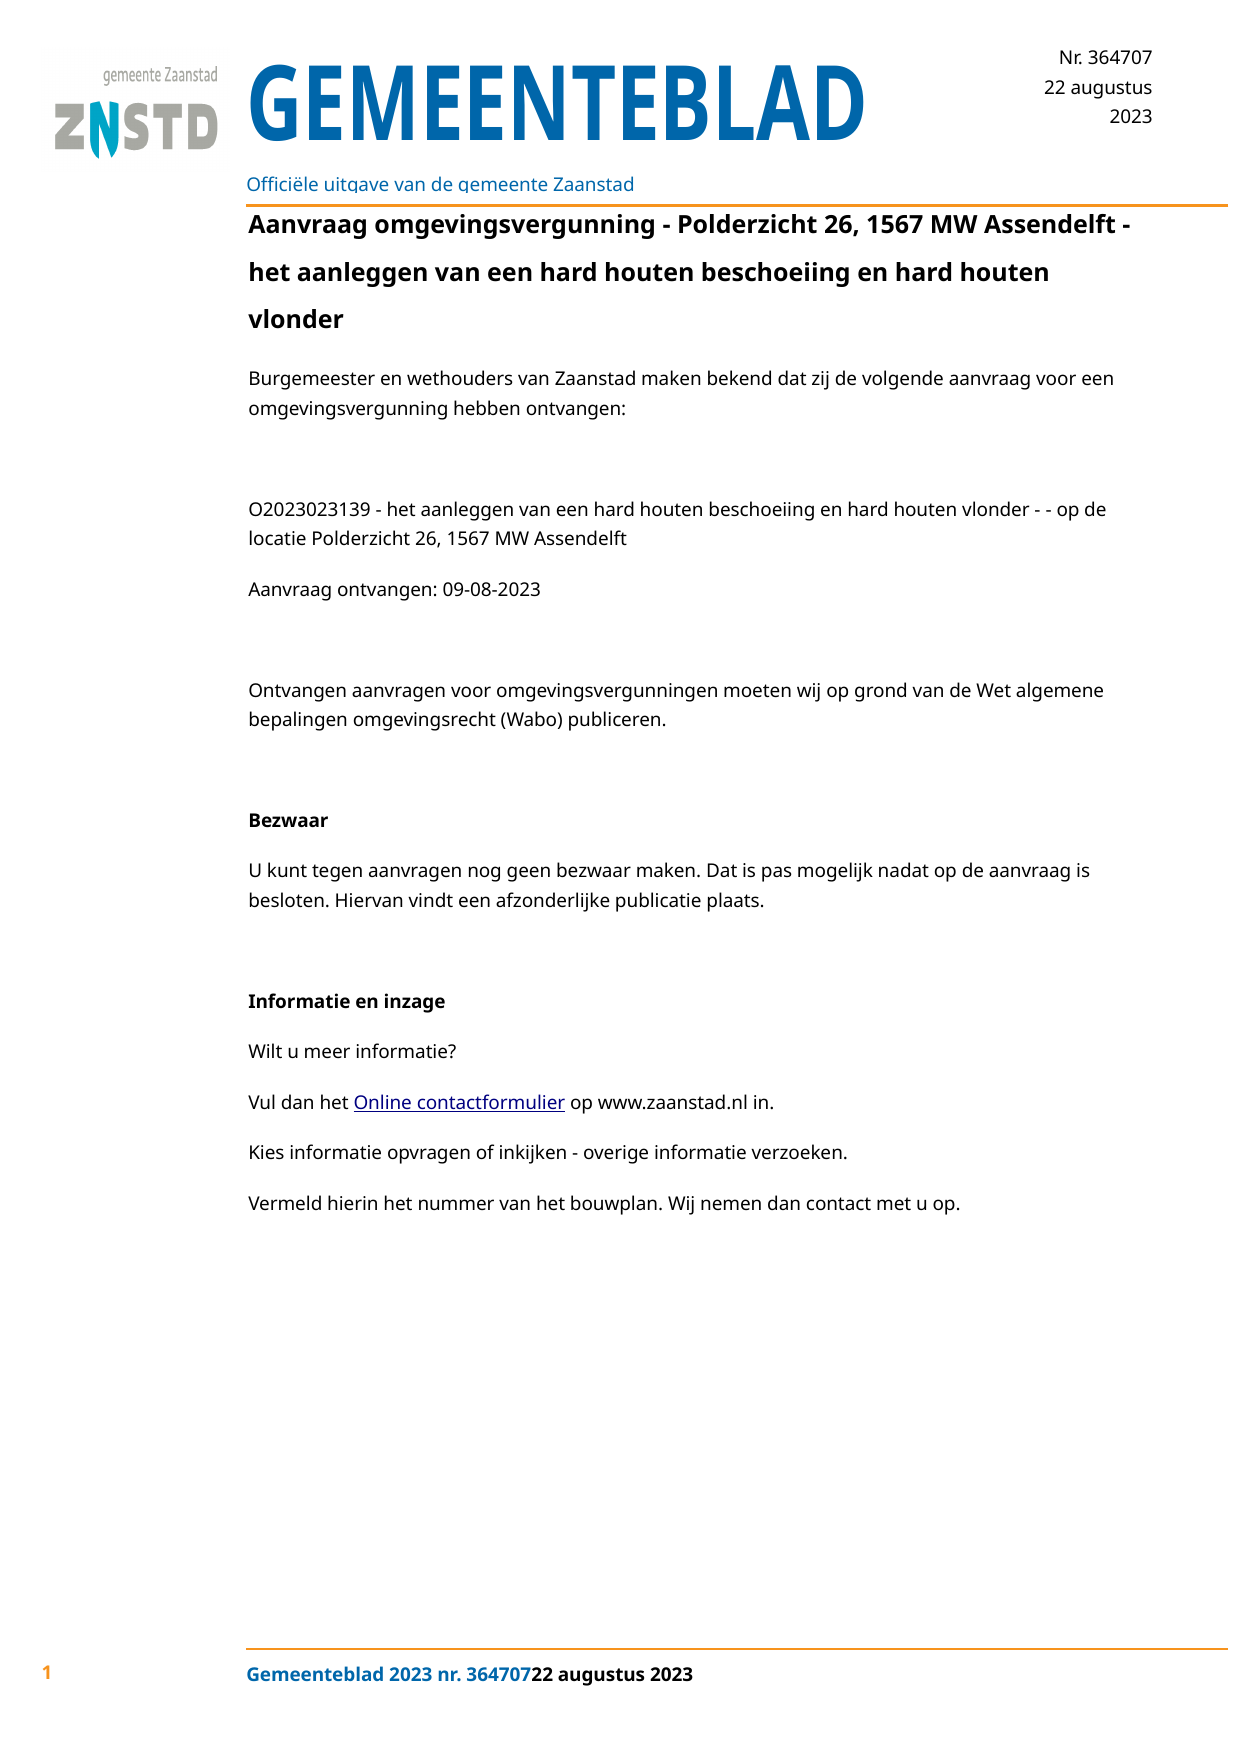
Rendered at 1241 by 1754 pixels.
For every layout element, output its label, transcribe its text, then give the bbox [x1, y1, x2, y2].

text Vermeld hierin het nummer van het bouwplan. Wij nemen dan contact met u op. [248, 1190, 1152, 1215]
text Ontvangen aanvragen voor omgevingsvergunningen moeten wij op grond van de Wet algemene bepalingen omgevingsrecht (Wabo) publiceren. [248, 677, 1152, 732]
picture [41, 47, 231, 172]
text U kunt tegen aanvragen nog geen bezwaar maken. Dat is pas mogelijk nadat op de aanvraag is besloten. Hiervan vindt een afzonderlijke publicatie plaats. [248, 858, 1152, 913]
text Aanvraag ontvangen: 09-08-2023 [248, 576, 1152, 602]
text Wilt u meer informatie? [248, 1038, 1152, 1064]
text Burgemeester en wethouders van Zaanstad maken bekend dat zij de volgende aanvraag voor een omgevingsvergunning hebben ontvangen: [248, 366, 1152, 421]
text Informatie en inzage [248, 988, 1152, 1014]
text Kies informatie opvragen of inkijken - overige informatie verzoeken. [248, 1139, 1152, 1165]
text O2023023139 - het aanleggen van een hard houten beschoeiing en hard houten vlonder - - op de locatie Polderzicht 26, 1567 MW Assendelft [248, 496, 1152, 551]
text Bezwaar [248, 807, 1152, 833]
text Aanvraag omgevingsvergunning - Polderzicht 26, 1567 MW Assendelft - het aanleggen van een hard houten beschoeiing en hard houten vlonder [248, 207, 1152, 336]
text Vul dan het Online contactformulier op www.zaanstad.nl in. [248, 1089, 1152, 1114]
